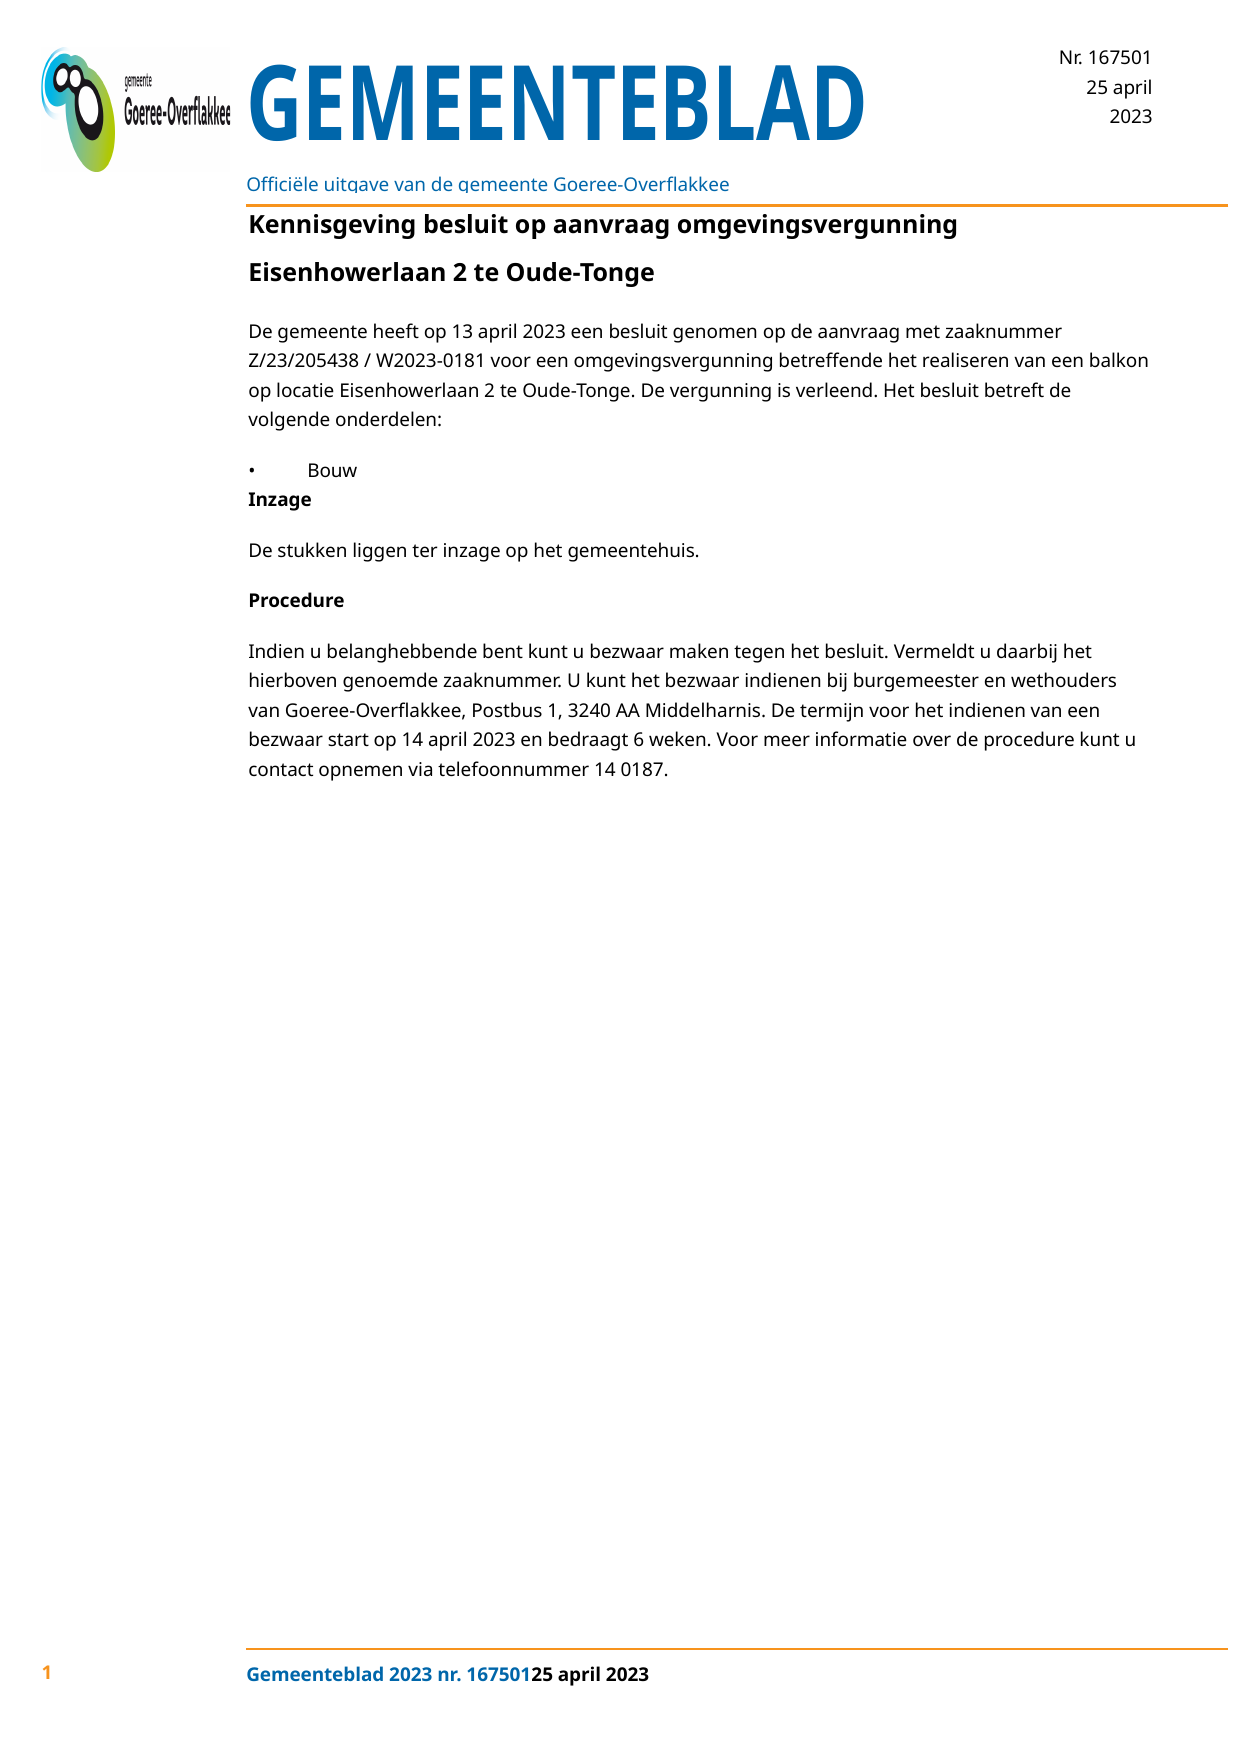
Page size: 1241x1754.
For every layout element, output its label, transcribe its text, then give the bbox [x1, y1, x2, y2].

list Bouw [248, 457, 1152, 483]
text De gemeente heeft op 13 april 2023 een besluit genomen op de aanvraag met zaaknummer Z/23/205438 / W2023-0181 voor een omgevingsvergunning betreffende het realiseren van een balkon op locatie Eisenhowerlaan 2 te Oude-Tonge. De vergunning is verleend. Het besluit betreft de volgende onderdelen: [248, 318, 1152, 432]
text Inzage [248, 487, 1152, 512]
picture [41, 47, 231, 172]
text De stukken liggen ter inzage op het gemeentehuis. [248, 537, 1152, 563]
text Procedure [248, 587, 1152, 613]
text Kennisgeving besluit op aanvraag omgevingsvergunning Eisenhowerlaan 2 te Oude-Tonge [248, 207, 1152, 288]
text Indien u belanghebbende bent kunt u bezwaar maken tegen het besluit. Vermeldt u daarbij het hierboven genoemde zaaknummer. U kunt het bezwaar indienen bij burgemeester en wethouders van Goeree-Overflakkee, Postbus 1, 3240 AA Middelharnis. De termijn voor het indienen van een bezwaar start op 14 april 2023 en bedraagt 6 weken. Voor meer informatie over de procedure kunt u contact opnemen via telefoonnummer 14 0187. [248, 638, 1152, 782]
